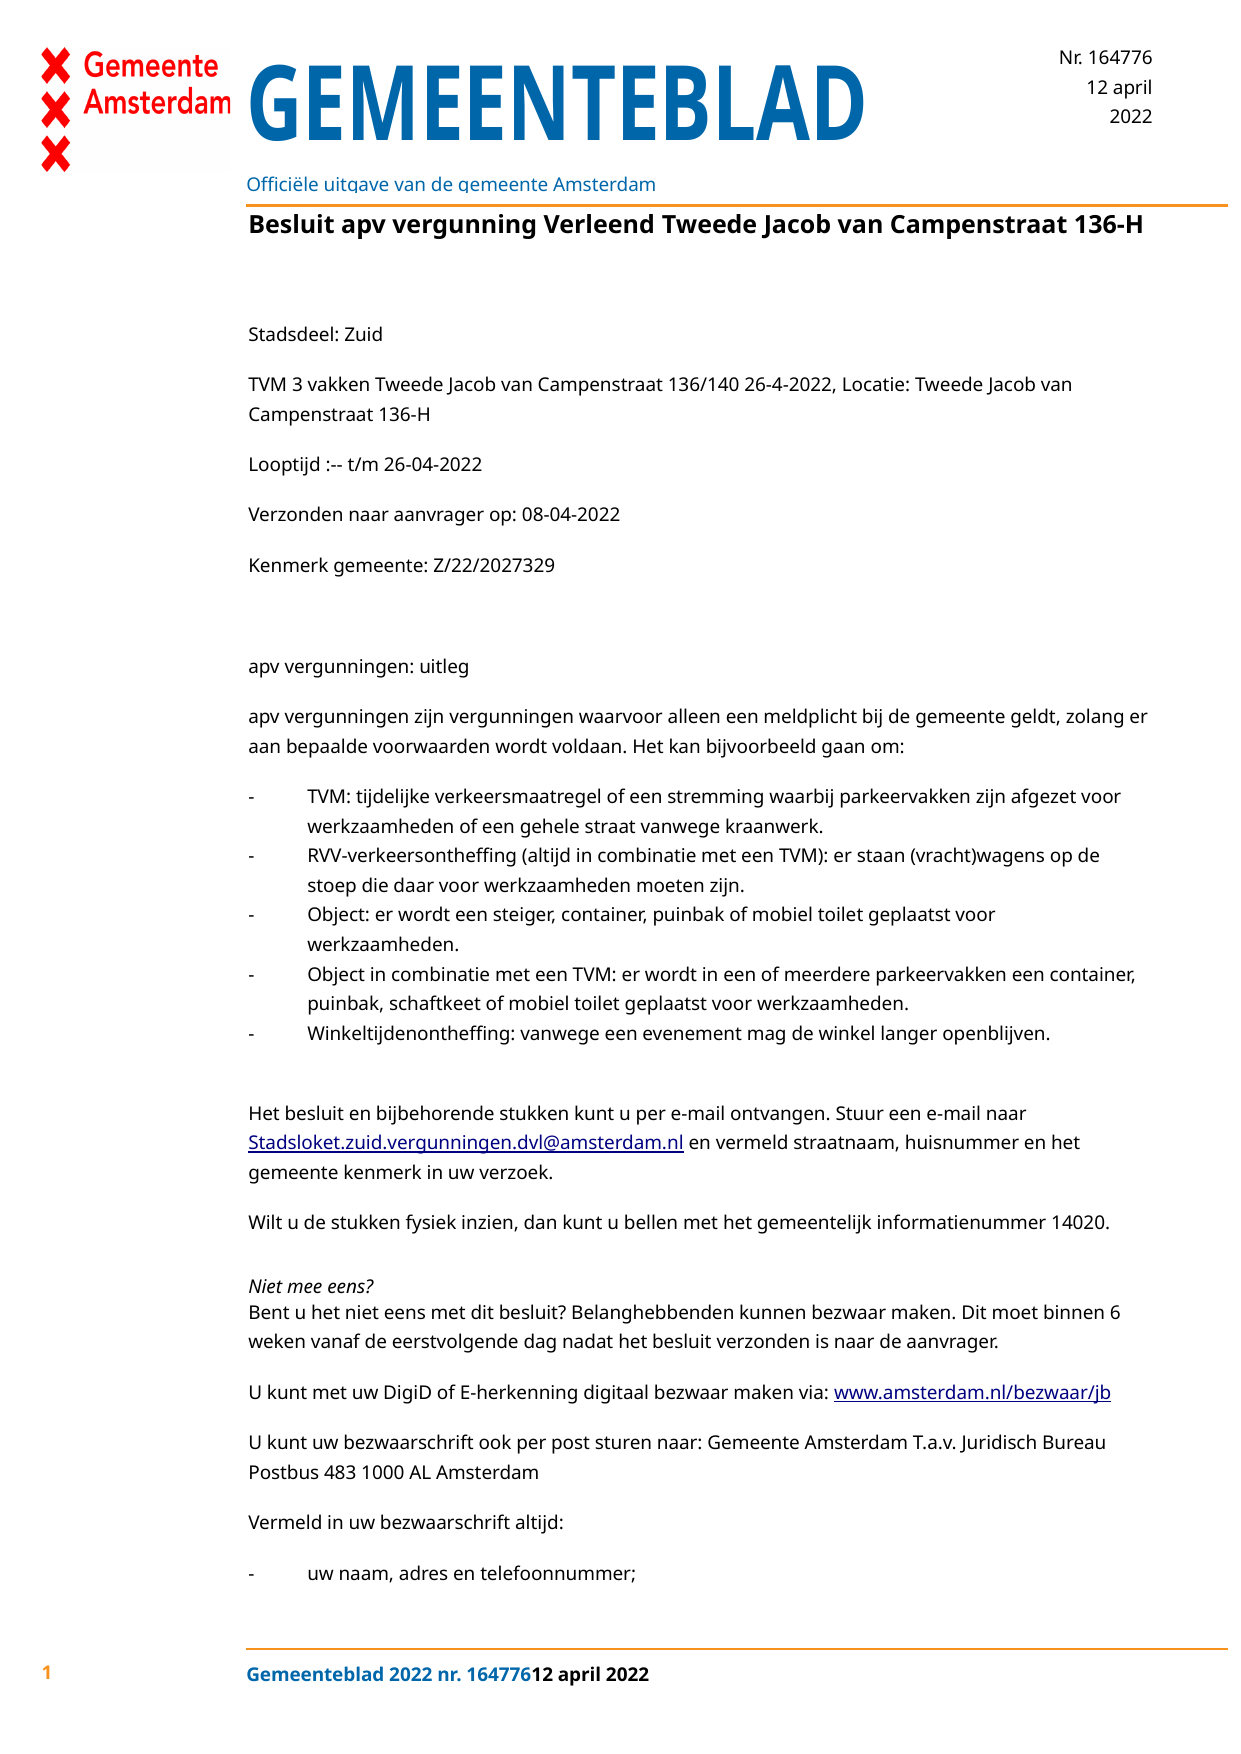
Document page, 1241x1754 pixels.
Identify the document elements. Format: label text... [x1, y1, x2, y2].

picture [41, 47, 231, 172]
text Besluit apv vergunning Verleend Tweede Jacob van Campenstraat 136-H [248, 207, 1152, 241]
text Stadsdeel: Zuid [248, 321, 1152, 346]
text TVM 3 vakken Tweede Jacob van Campenstraat 136/140 26-4-2022, Locatie: Tweede Jacob van Campenstraat 136-H [248, 371, 1152, 426]
text U kunt met uw DigiD of E-herkenning digitaal bezwaar maken via: www.amsterdam.nl/bezwaar/jb [248, 1379, 1152, 1405]
text Wilt u de stukken fysiek inzien, dan kunt u bellen met het gemeentelijk informatienummer 14020. [248, 1209, 1152, 1235]
text Bent u het niet eens met dit besluit? Belanghebbenden kunnen bezwaar maken. Dit moet binnen 6 weken vanaf de eerstvolgende dag nadat het besluit verzonden is naar de aanvrager. [248, 1299, 1152, 1354]
list TVM: tijdelijke verkeersmaatregel of een stremming waarbij parkeervakken zijn afgezet voor werkzaamheden of een gehele straat vanwege kraanwerk. [248, 783, 1152, 838]
text Kenmerk gemeente: Z/22/2027329 [248, 552, 1152, 578]
text apv vergunningen: uitleg [248, 653, 1152, 678]
text U kunt uw bezwaarschrift ook per post sturen naar: Gemeente Amsterdam T.a.v. Juridisch Bureau Postbus 483 1000 AL Amsterdam [248, 1429, 1152, 1485]
text Vermeld in uw bezwaarschrift altijd: [248, 1509, 1152, 1535]
text Niet mee eens? [248, 1273, 1152, 1299]
text Looptijd :-- t/m 26-04-2022 [248, 451, 1152, 477]
list RVV-verkeersontheffing (altijd in combinatie met een TVM): er staan (vracht)wagens op de stoep die daar voor werkzaamheden moeten zijn. [248, 842, 1152, 898]
text Het besluit en bijbehorende stukken kunt u per e-mail ontvangen. Stuur een e-mail naar Stadsloket.zuid.vergunningen.dvl@amsterdam.nl en vermeld straatnaam, huisnummer en het gemeente kenmerk in uw verzoek. [248, 1100, 1152, 1185]
list Winkeltijdenontheffing: vanwege een evenement mag de winkel langer openblijven. [248, 1020, 1152, 1046]
list Object: er wordt een steiger, container, puinbak of mobiel toilet geplaatst voor werkzaamheden. [248, 902, 1152, 957]
text apv vergunningen zijn vergunningen waarvoor alleen een meldplicht bij de gemeente geldt, zolang er aan bepaalde voorwaarden wordt voldaan. Het kan bijvoorbeeld gaan om: [248, 703, 1152, 758]
list uw naam, adres en telefoonnummer; [248, 1560, 1152, 1586]
text Verzonden naar aanvrager op: 08-04-2022 [248, 502, 1152, 527]
list Object in combinatie met een TVM: er wordt in een of meerdere parkeervakken een container, puinbak, schaftkeet of mobiel toilet geplaatst voor werkzaamheden. [248, 961, 1152, 1016]
